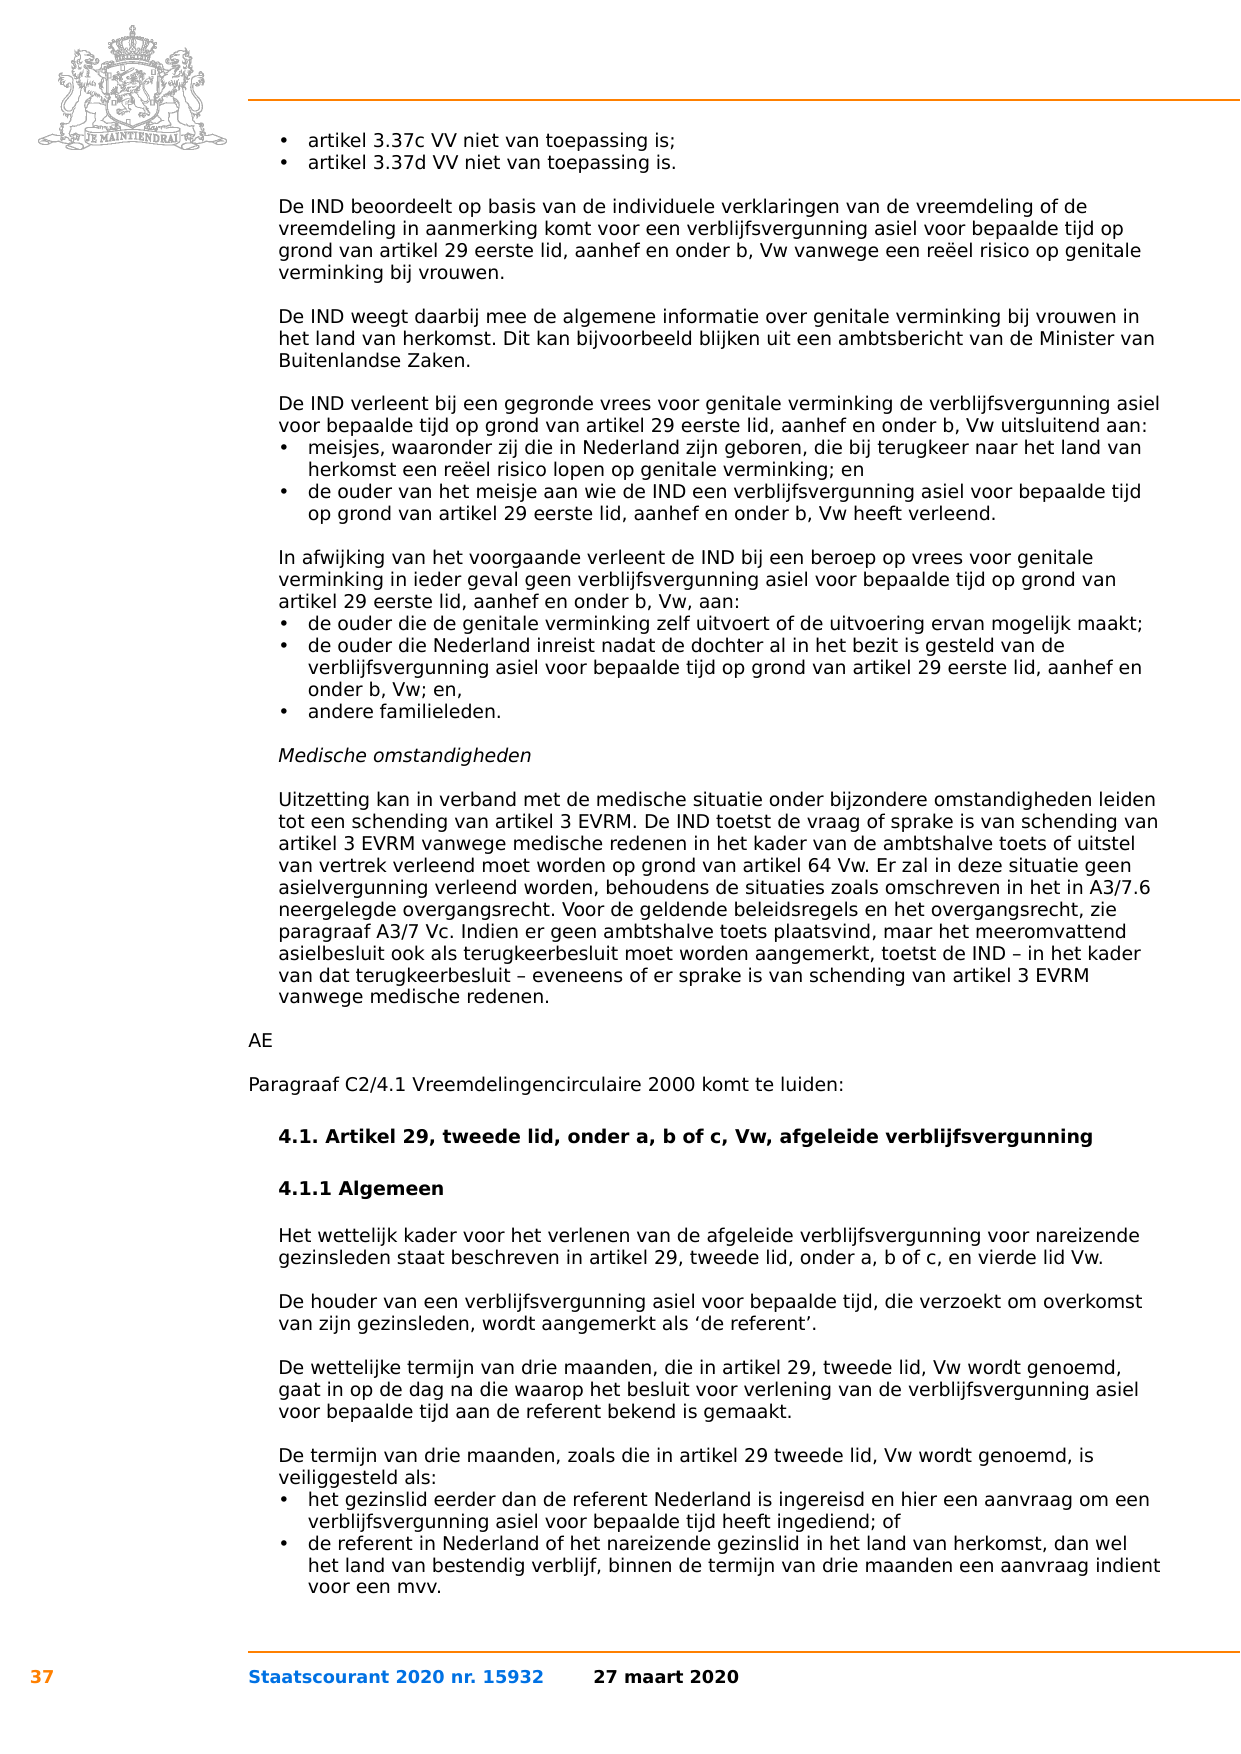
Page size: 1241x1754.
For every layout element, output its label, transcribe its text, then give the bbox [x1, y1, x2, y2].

text In afwijking van het voorgaande verleent de IND bij een beroep op vrees voor genitale verminking in ieder geval geen verblijfsvergunning asiel voor bepaalde tijd op grond van artikel 29 eerste lid, aanhef en onder b, Vw, aan: [278, 547, 1163, 613]
text • meisjes, waaronder zij die in Nederland zijn geboren, die bij terugkeer naar het land van herkomst een reëel risico lopen op genitale verminking; en [278, 437, 1163, 481]
text Uitzetting kan in verband met de medische situatie onder bijzondere omstandigheden leiden tot een schending van artikel 3 EVRM. De IND toetst de vraag of sprake is van schending van artikel 3 EVRM vanwege medische redenen in het kader van de ambtshalve toets of uitstel van vertrek verleend moet worden op grond van artikel 64 Vw. Er zal in deze situatie geen asielvergunning verleend worden, behoudens de situaties zoals omschreven in het in A3/7.6 neergelegde overgangsrecht. Voor de geldende beleidsregels en het overgangsrecht, zie paragraaf A3/7 Vc. Indien er geen ambtshalve toets plaatsvind, maar het meeromvattend asielbesluit ook als terugkeerbesluit moet worden aangemerkt, toetst de IND – in het kader van dat terugkeerbesluit – eveneens of er sprake is van schending van artikel 3 EVRM vanwege medische redenen. [278, 789, 1163, 1008]
text De IND beoordeelt op basis van de individuele verklaringen van de vreemdeling of de vreemdeling in aanmerking komt voor een verblijfsvergunning asiel voor bepaalde tijd op grond van artikel 29 eerste lid, aanhef en onder b, Vw vanwege een reëel risico op genitale verminking bij vrouwen. [278, 196, 1163, 284]
text • het gezinslid eerder dan de referent Nederland is ingereisd en hier een aanvraag om een verblijfsvergunning asiel voor bepaalde tijd heeft ingediend; of [278, 1488, 1163, 1532]
text AE [248, 1030, 1163, 1052]
text • andere familieleden. [278, 701, 1163, 723]
text • de ouder die de genitale verminking zelf uitvoert of de uitvoering ervan mogelijk maakt; [278, 613, 1163, 635]
subtitle 4.1.1 Algemeen [278, 1178, 1163, 1200]
subtitle 4.1. Artikel 29, tweede lid, onder a, b of c, Vw, afgeleide verblijfsvergunning [278, 1126, 1163, 1148]
text • artikel 3.37d VV niet van toepassing is. [278, 152, 1163, 174]
subtitle Medische omstandigheden [278, 745, 1163, 767]
text • de ouder die Nederland inreist nadat de dochter al in het bezit is gesteld van de verblijfsvergunning asiel voor bepaalde tijd op grond van artikel 29 eerste lid, aanhef en onder b, Vw; en, [278, 635, 1163, 701]
text De termijn van drie maanden, zoals die in artikel 29 tweede lid, Vw wordt genoemd, is veiliggesteld als: [278, 1444, 1163, 1488]
text De wettelijke termijn van drie maanden, die in artikel 29, tweede lid, Vw wordt genoemd, gaat in op de dag na die waarop het besluit voor verlening van de verblijfsvergunning asiel voor bepaalde tijd aan de referent bekend is gemaakt. [278, 1357, 1163, 1423]
text • de referent in Nederland of het nareizende gezinslid in het land van herkomst, dan wel het land van bestendig verblijf, binnen de termijn van drie maanden een aanvraag indient voor een mvv. [278, 1532, 1163, 1598]
picture [38, 25, 227, 150]
text • artikel 3.37c VV niet van toepassing is; [278, 130, 1163, 152]
text Paragraaf C2/4.1 Vreemdelingencirculaire 2000 komt te luiden: [248, 1074, 1163, 1096]
text Het wettelijk kader voor het verlenen van de afgeleide verblijfsvergunning voor nareizende gezinsleden staat beschreven in artikel 29, tweede lid, onder a, b of c, en vierde lid Vw. [278, 1225, 1163, 1269]
text De houder van een verblijfsvergunning asiel voor bepaalde tijd, die verzoekt om overkomst van zijn gezinsleden, wordt aangemerkt als ‘de referent’. [278, 1291, 1163, 1335]
text • de ouder van het meisje aan wie de IND een verblijfsvergunning asiel voor bepaalde tijd op grond van artikel 29 eerste lid, aanhef en onder b, Vw heeft verleend. [278, 481, 1163, 525]
text De IND verleent bij een gegronde vrees voor genitale verminking de verblijfsvergunning asiel voor bepaalde tijd op grond van artikel 29 eerste lid, aanhef en onder b, Vw uitsluitend aan: [278, 393, 1163, 437]
text De IND weegt daarbij mee de algemene informatie over genitale verminking bij vrouwen in het land van herkomst. Dit kan bijvoorbeeld blijken uit een ambtsbericht van de Minister van Buitenlandse Zaken. [278, 306, 1163, 371]
